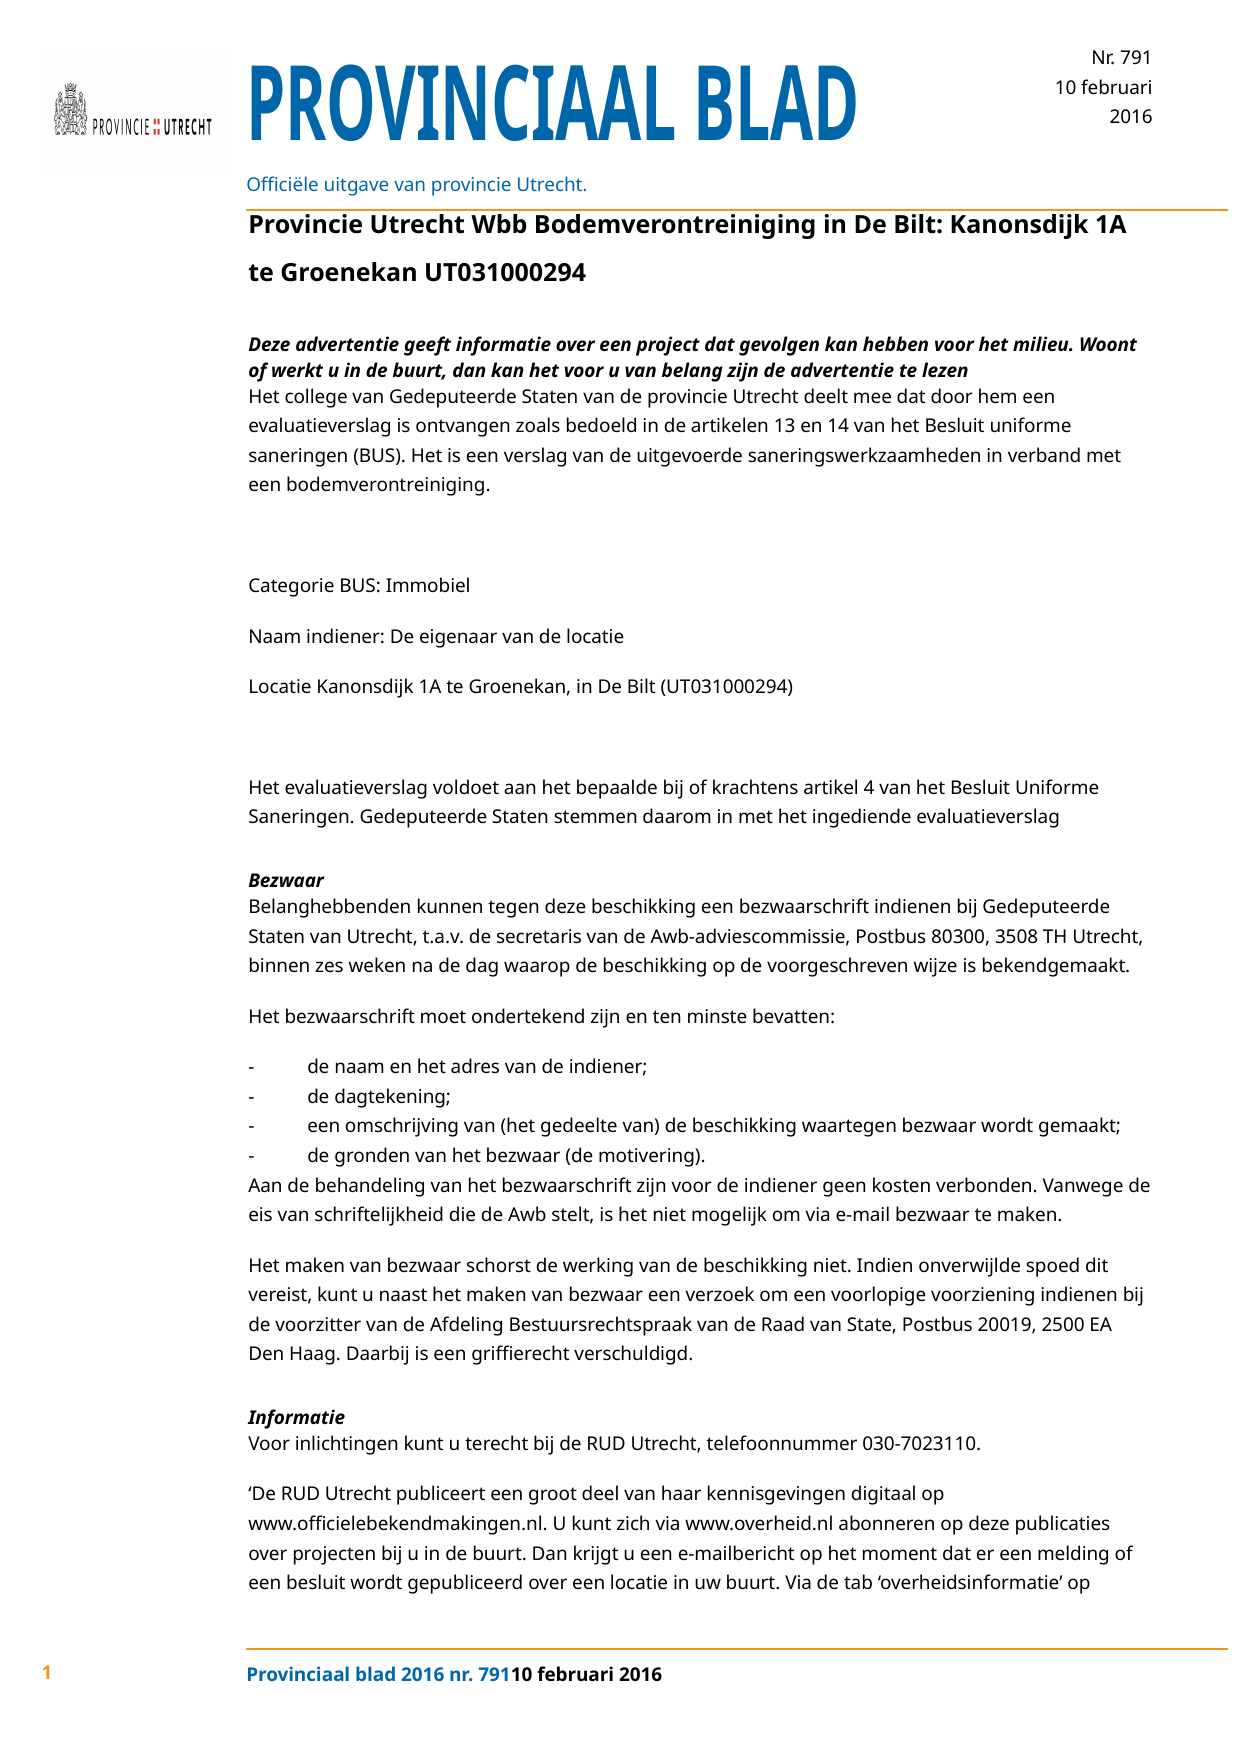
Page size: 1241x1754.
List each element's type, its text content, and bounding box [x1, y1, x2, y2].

list een omschrijving van (het gedeelte van) de beschikking waartegen bezwaar wordt gemaakt; [248, 1113, 1152, 1138]
text Deze advertentie geeft informatie over een project dat gevolgen kan hebben voor het milieu. Woont of werkt u in de buurt, dan kan het voor u van belang zijn de advertentie te lezen [248, 331, 1152, 383]
text Het evaluatieverslag voldoet aan het bepaalde bij of krachtens artikel 4 van het Besluit Uniforme Saneringen. Gedeputeerde Staten stemmen daarom in met het ingediende evaluatieverslag [248, 774, 1152, 829]
text Categorie BUS: Immobiel [248, 572, 1152, 598]
text Aan de behandeling van het bezwaarschrift zijn voor de indiener geen kosten verbonden. Vanwege de eis van schriftelijkheid die de Awb stelt, is het niet mogelijk om via e-mail bezwaar te maken. [248, 1172, 1152, 1227]
text Provincie Utrecht Wbb Bodemverontreiniging in De Bilt: Kanonsdijk 1A te Groenekan UT031000294 [248, 211, 1152, 288]
text Het maken van bezwaar schorst de werking van de beschikking niet. Indien onverwijlde spoed dit vereist, kunt u naast het maken van bezwaar een verzoek om een voorlopige voorziening indienen bij de voorzitter van de Afdeling Bestuursrechtspraak van de Raad van State, Postbus 20019, 2500 EA Den Haag. Daarbij is een griffierecht verschuldigd. [248, 1252, 1152, 1366]
list de dagtekening; [248, 1083, 1152, 1109]
text Belanghebbenden kunnen tegen deze beschikking een bezwaarschrift indienen bij Gedeputeerde Staten van Utrecht, t.a.v. de secretaris van de Awb-adviescommissie, Postbus 80300, 3508 TH Utrecht, binnen zes weken na de dag waarop de beschikking op de voorgeschreven wijze is bekendgemaakt. [248, 893, 1152, 978]
list de gronden van het bezwaar (de motivering). [248, 1142, 1152, 1168]
text Informatie [248, 1404, 1152, 1430]
picture [41, 47, 231, 172]
text Het bezwaarschrift moet ondertekend zijn en ten minste bevatten: [248, 1003, 1152, 1029]
list de naam en het adres van de indiener; [248, 1053, 1152, 1079]
text Naam indiener: De eigenaar van de locatie [248, 623, 1152, 649]
text Het college van Gedeputeerde Staten van de provincie Utrecht deelt mee dat door hem een evaluatieverslag is ontvangen zoals bedoeld in de artikelen 13 en 14 van het Besluit uniforme saneringen (BUS). Het is een verslag van de uitgevoerde saneringswerkzaamheden in verband met een bodemverontreiniging. [248, 383, 1152, 497]
text Locatie Kanonsdijk 1A te Groenekan, in De Bilt (UT031000294) [248, 673, 1152, 699]
text ‘De RUD Utrecht publiceert een groot deel van haar kennisgevingen digitaal op www.officielebekendmakingen.nl. U kunt zich via www.overheid.nl abonneren op deze publicaties over projecten bij u in de buurt. Dan krijgt u een e-mailbericht op het moment dat er een melding of een besluit wordt gepubliceerd over een locatie in uw buurt. Via de tab ‘overheidsinformatie’ op [248, 1481, 1152, 1595]
text Voor inlichtingen kunt u terecht bij de RUD Utrecht, telefoonnummer 030-7023110. [248, 1430, 1152, 1456]
text Bezwaar [248, 868, 1152, 893]
